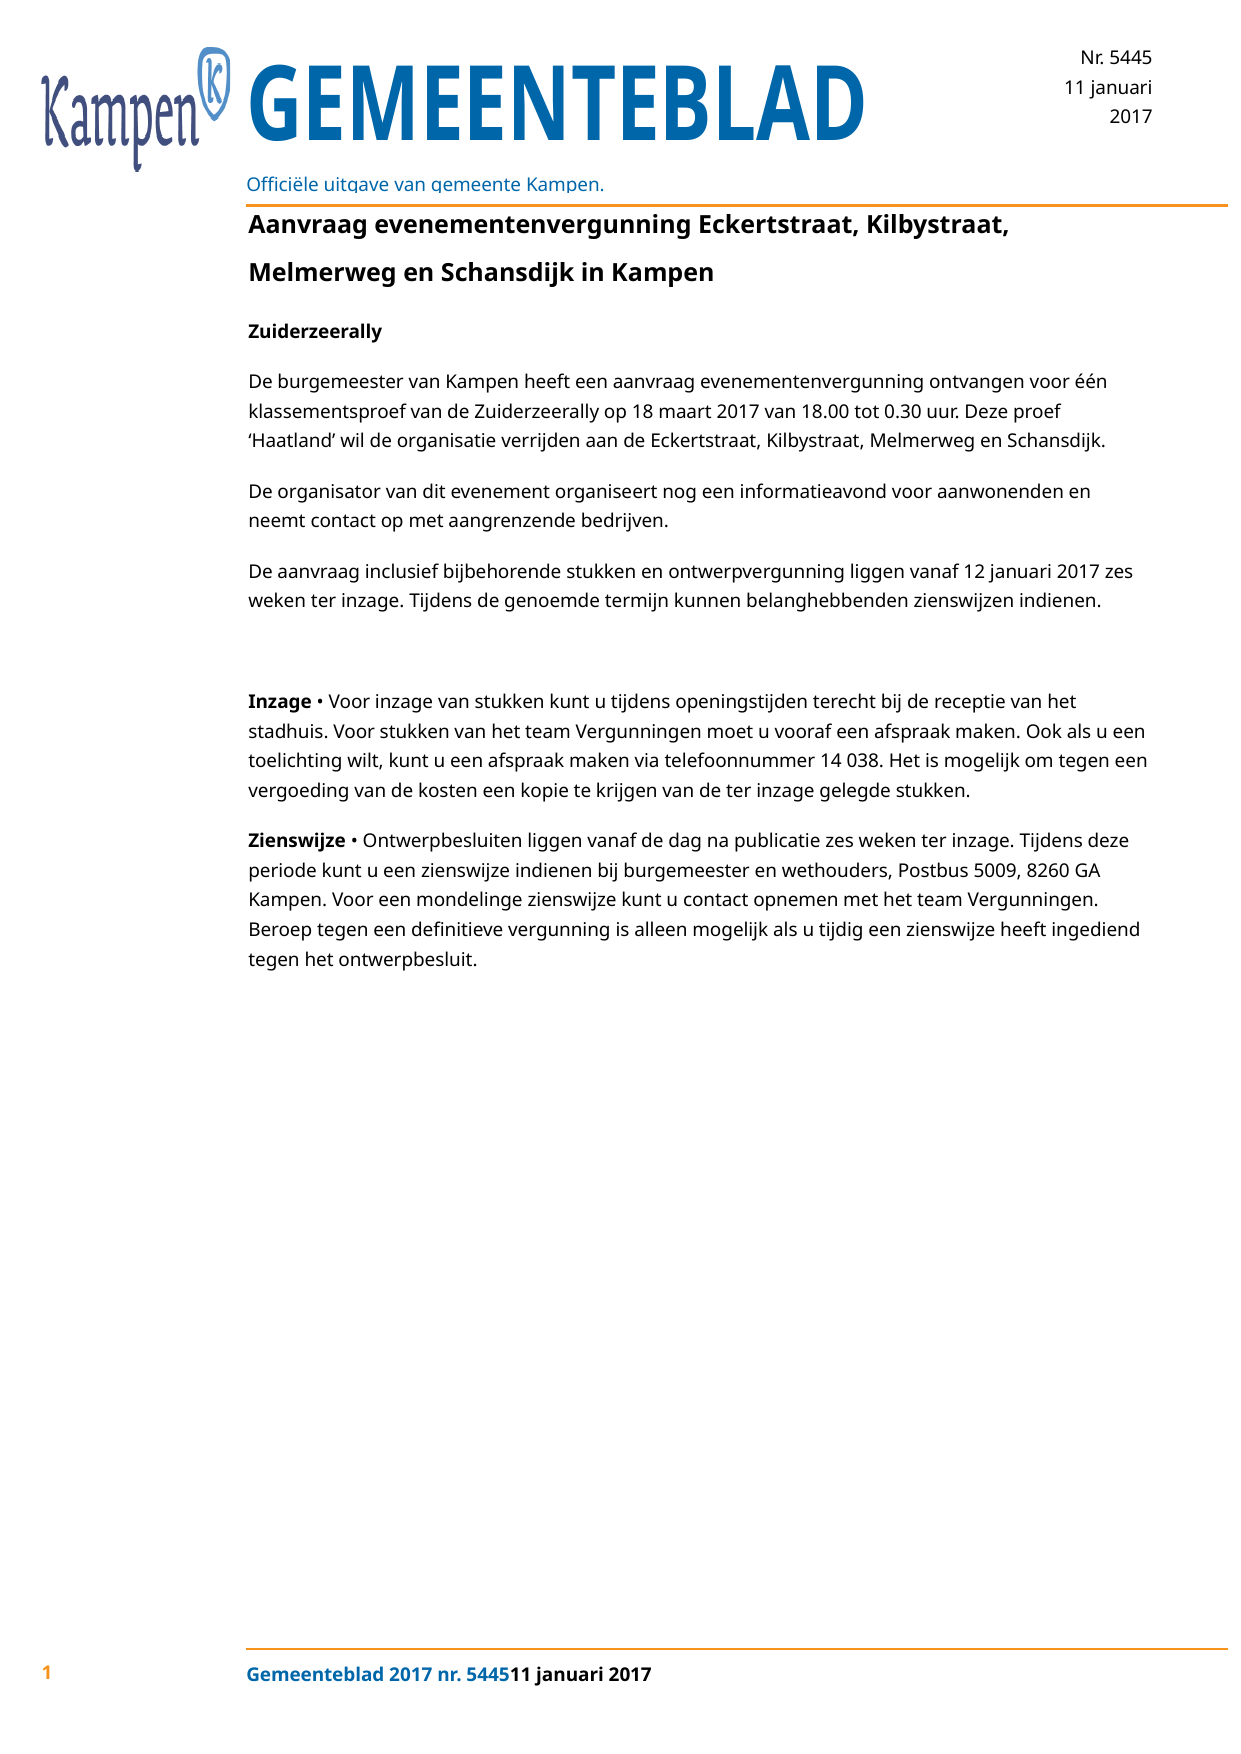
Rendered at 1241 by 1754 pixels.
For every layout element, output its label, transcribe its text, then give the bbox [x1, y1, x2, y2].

text Zienswijze • Ontwerpbesluiten liggen vanaf de dag na publicatie zes weken ter inzage. Tijdens deze periode kunt u een zienswijze indienen bij burgemeester en wethouders, Postbus 5009, 8260 GA Kampen. Voor een mondelinge zienswijze kunt u contact opnemen met het team Vergunningen. Beroep tegen een definitieve vergunning is alleen mogelijk als u tijdig een zienswijze heeft ingediend tegen het ontwerpbesluit. [248, 827, 1152, 972]
picture [41, 47, 231, 172]
text De burgemeester van Kampen heeft een aanvraag evenementenvergunning ontvangen voor één klassementsproef van de Zuiderzeerally op 18 maart 2017 van 18.00 tot 0.30 uur. Deze proef ‘Haatland’ wil de organisatie verrijden aan de Eckertstraat, Kilbystraat, Melmerweg en Schansdijk. [248, 368, 1152, 453]
text Aanvraag evenementenvergunning Eckertstraat, Kilbystraat, Melmerweg en Schansdijk in Kampen [248, 207, 1152, 288]
text Inzage • Voor inzage van stukken kunt u tijdens openingstijden terecht bij de receptie van het stadhuis. Voor stukken van het team Vergunningen moet u vooraf een afspraak maken. Ook als u een toelichting wilt, kunt u een afspraak maken via telefoonnummer 14 038. Het is mogelijk om tegen een vergoeding van de kosten een kopie te krijgen van de ter inzage gelegde stukken. [248, 688, 1152, 803]
text De aanvraag inclusief bijbehorende stukken en ontwerpvergunning liggen vanaf 12 januari 2017 zes weken ter inzage. Tijdens de genoemde termijn kunnen belanghebbenden zienswijzen indienen. [248, 558, 1152, 613]
text De organisator van dit evenement organiseert nog een informatieavond voor aanwonenden en neemt contact op met aangrenzende bedrijven. [248, 478, 1152, 533]
text Zuiderzeerally [248, 318, 1152, 344]
